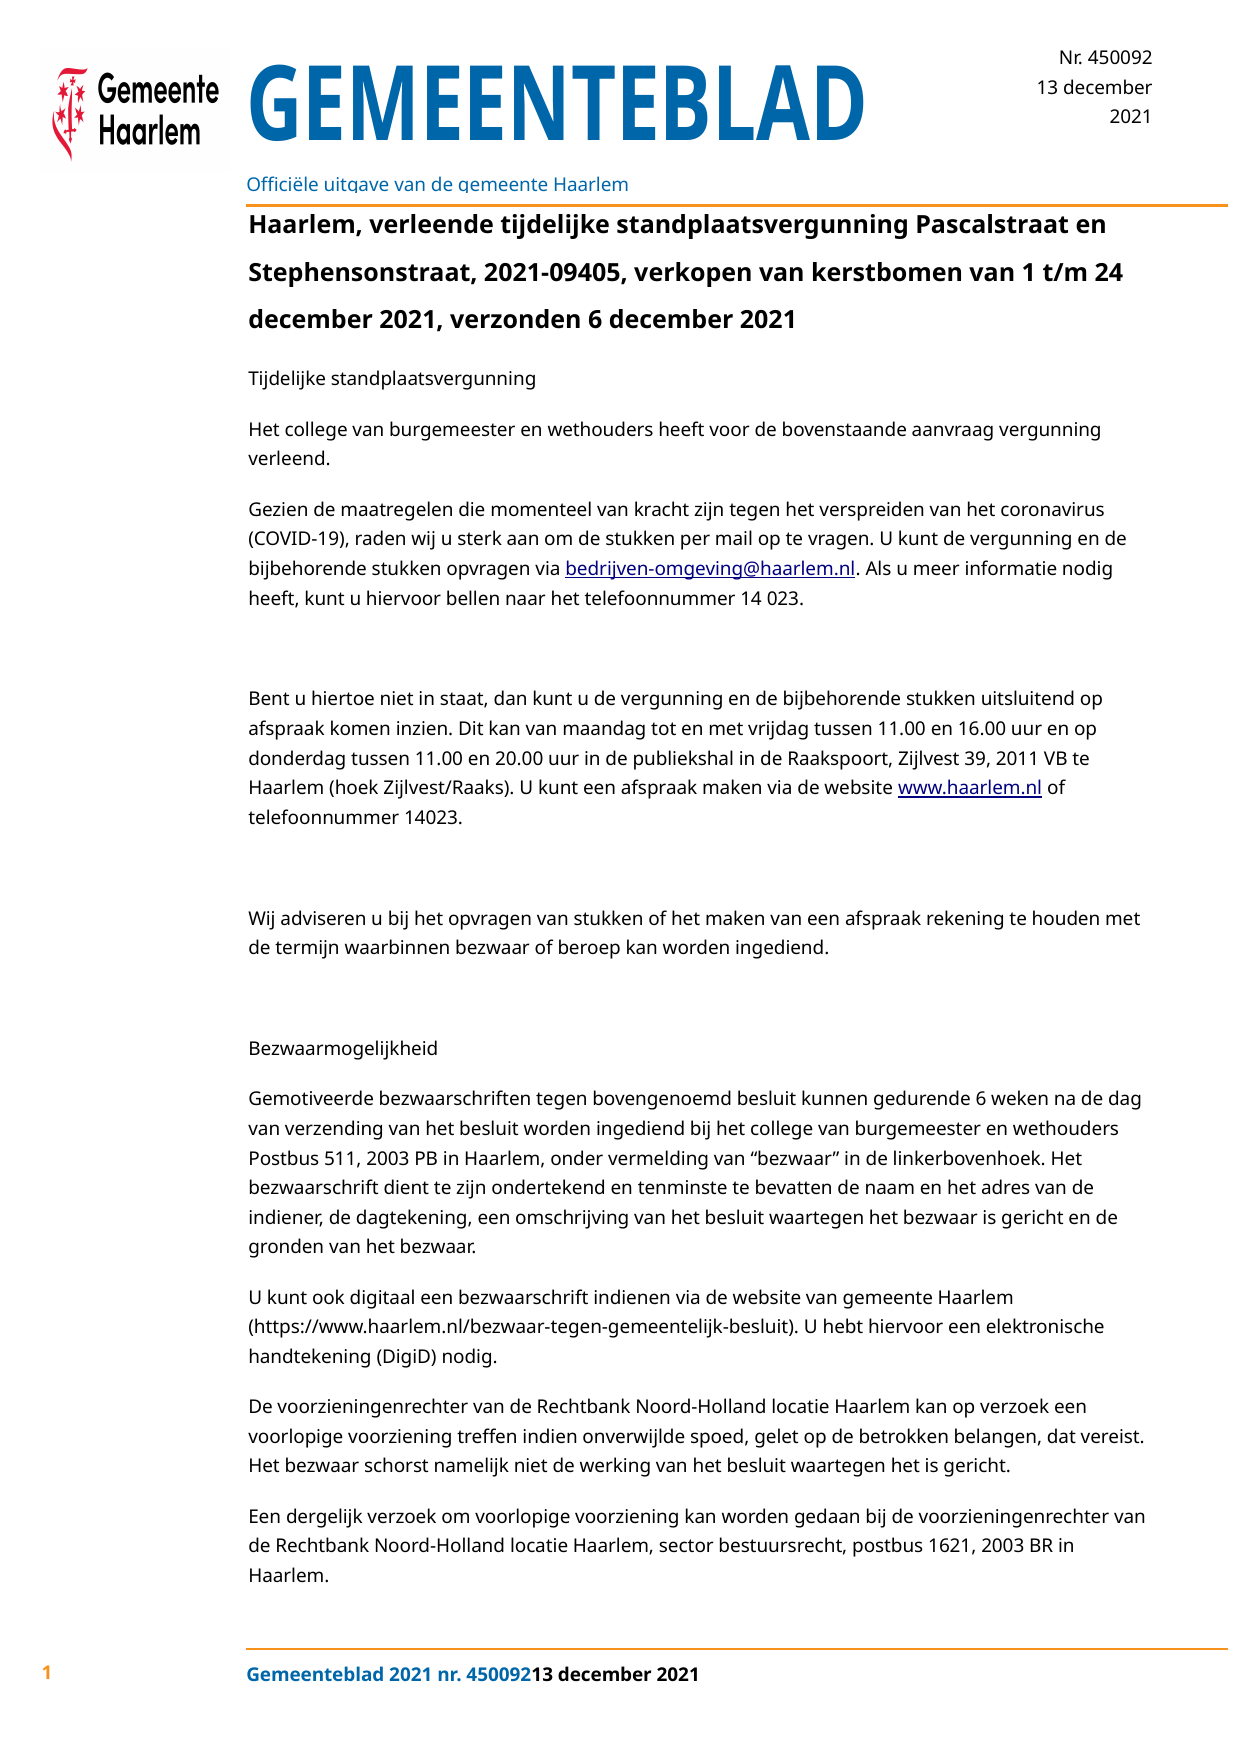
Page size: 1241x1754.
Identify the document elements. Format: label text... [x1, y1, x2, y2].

picture [41, 47, 231, 172]
text Tijdelijke standplaatsvergunning [248, 366, 1152, 391]
text Bent u hiertoe niet in staat, dan kunt u de vergunning en de bijbehorende stukken uitsluitend op afspraak komen inzien. Dit kan van maandag tot en met vrijdag tussen 11.00 en 16.00 uur en op donderdag tussen 11.00 en 20.00 uur in de publiekshal in de Raakspoort, Zijlvest 39, 2011 VB te Haarlem (hoek Zijlvest/Raaks). U kunt een afspraak maken via de website www.haarlem.nl of telefoonnummer 14023. [248, 686, 1152, 829]
text Gemotiveerde bezwaarschriften tegen bovengenoemd besluit kunnen gedurende 6 weken na de dag van verzending van het besluit worden ingediend bij het college van burgemeester en wethouders Postbus 511, 2003 PB in Haarlem, onder vermelding van “bezwaar” in de linkerbovenhoek. Het bezwaarschrift dient te zijn ondertekend en tenminste te bevatten de naam en het adres van de indiener, de dagtekening, een omschrijving van het besluit waartegen het bezwaar is gericht en de gronden van het bezwaar. [248, 1086, 1152, 1259]
text Haarlem, verleende tijdelijke standplaatsvergunning Pascalstraat en Stephensonstraat, 2021-09405, verkopen van kerstbomen van 1 t/m 24 december 2021, verzonden 6 december 2021 [248, 207, 1152, 336]
text Het college van burgemeester en wethouders heeft voor de bovenstaande aanvraag vergunning verleend. [248, 416, 1152, 471]
text Een dergelijk verzoek om voorlopige voorziening kan worden gedaan bij de voorzieningenrechter van de Rechtbank Noord-Holland locatie Haarlem, sector bestuursrecht, postbus 1621, 2003 BR in Haarlem. [248, 1503, 1152, 1588]
text U kunt ook digitaal een bezwaarschrift indienen via de website van gemeente Haarlem (https://www.haarlem.nl/bezwaar-tegen-gemeentelijk-besluit). U hebt hiervoor een elektronische handtekening (DigiD) nodig. [248, 1284, 1152, 1369]
text De voorzieningenrechter van de Rechtbank Noord-Holland locatie Haarlem kan op verzoek een voorlopige voorziening treffen indien onverwijlde spoed, gelet op de betrokken belangen, dat vereist. Het bezwaar schorst namelijk niet de werking van het besluit waartegen het is gericht. [248, 1393, 1152, 1478]
text Bezwaarmogelijkheid [248, 1035, 1152, 1061]
text Wij adviseren u bij het opvragen van stukken of het maken van een afspraak rekening te houden met de termijn waarbinnen bezwaar of beroep kan worden ingediend. [248, 905, 1152, 960]
text Gezien de maatregelen die momenteel van kracht zijn tegen het verspreiden van het coronavirus (COVID-19), raden wij u sterk aan om de stukken per mail op te vragen. U kunt de vergunning en de bijbehorende stukken opvragen via bedrijven-omgeving@haarlem.nl. Als u meer informatie nodig heeft, kunt u hiervoor bellen naar het telefoonnummer 14 023. [248, 496, 1152, 610]
